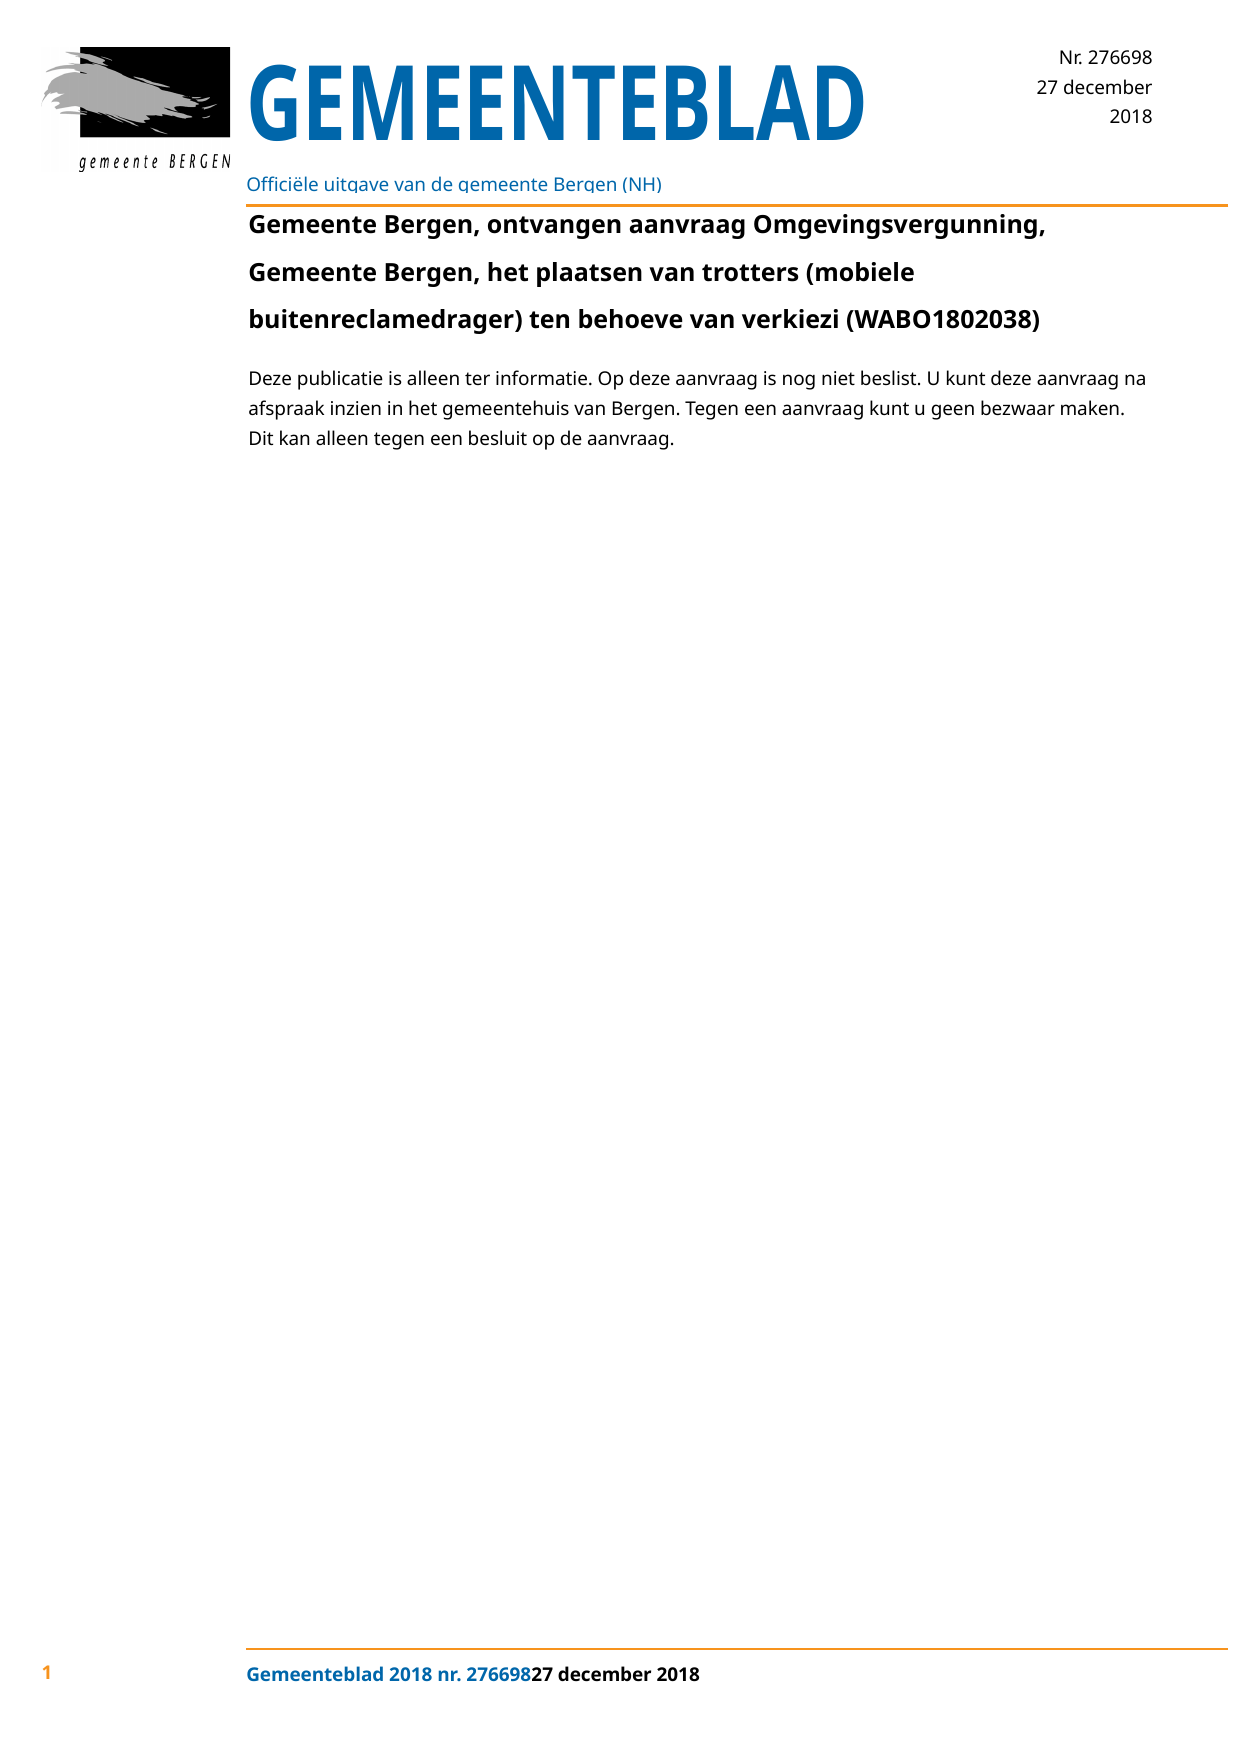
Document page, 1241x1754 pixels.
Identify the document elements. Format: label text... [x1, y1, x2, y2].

text Deze publicatie is alleen ter informatie. Op deze aanvraag is nog niet beslist. U kunt deze aanvraag na afspraak inzien in het gemeentehuis van Bergen. Tegen een aanvraag kunt u geen bezwaar maken. Dit kan alleen tegen een besluit op de aanvraag. [248, 366, 1152, 450]
picture [41, 47, 231, 172]
text Gemeente Bergen, ontvangen aanvraag Omgevingsvergunning, Gemeente Bergen, het plaatsen van trotters (mobiele buitenreclamedrager) ten behoeve van verkiezi (WABO1802038) [248, 207, 1152, 336]
